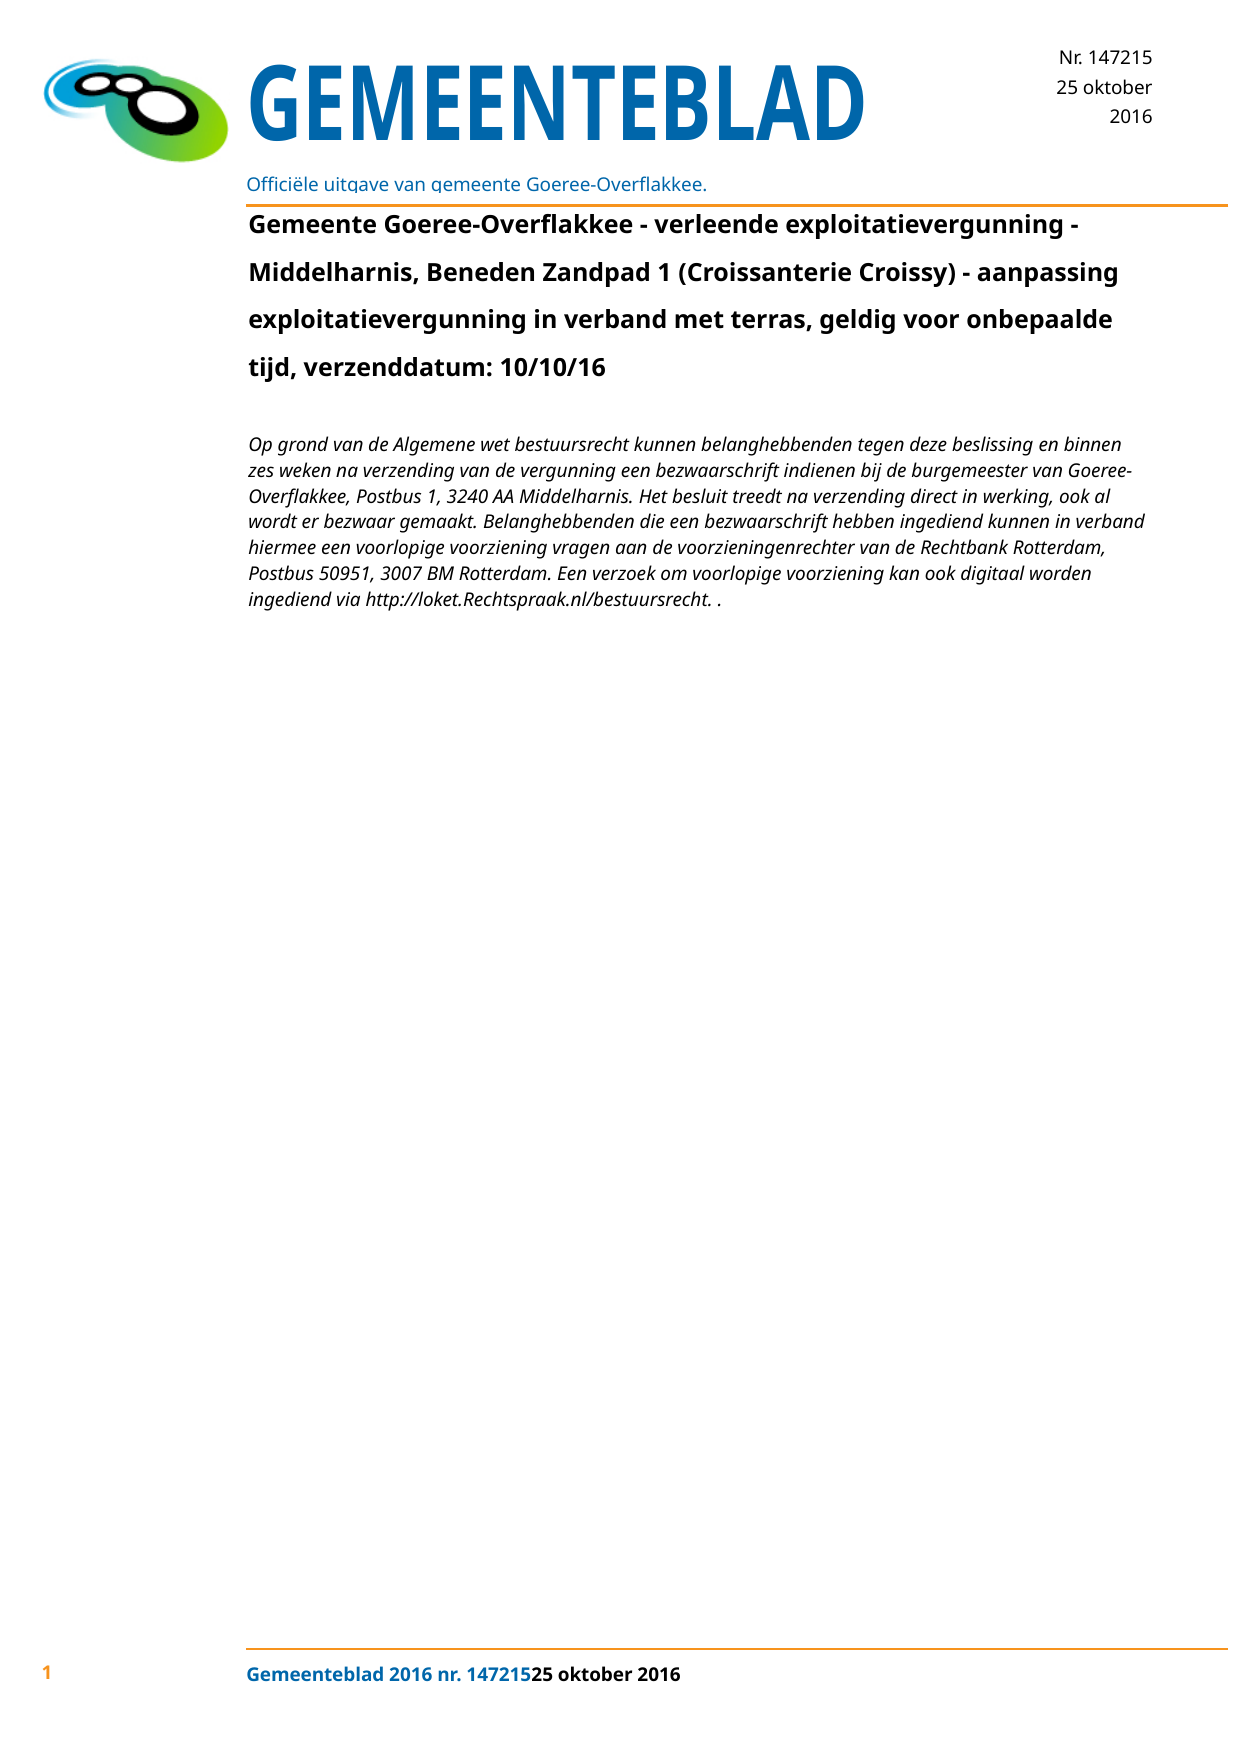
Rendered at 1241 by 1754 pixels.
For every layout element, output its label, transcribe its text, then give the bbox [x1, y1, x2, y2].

text Op grond van de Algemene wet bestuursrecht kunnen belanghebbenden tegen deze beslissing en binnen zes weken na verzending van de vergunning een bezwaarschrift indienen bij de burgemeester van Goeree-Overflakkee, Postbus 1, 3240 AA Middelharnis. Het besluit treedt na verzending direct in werking, ook al wordt er bezwaar gemaakt. Belanghebbenden die een bezwaarschrift hebben ingediend kunnen in verband hiermee een voorlopige voorziening vragen aan de voorzieningenrechter van de Rechtbank Rotterdam, Postbus 50951, 3007 BM Rotterdam. Een verzoek om voorlopige voorziening kan ook digitaal worden ingediend via http://loket.Rechtspraak.nl/bestuursrecht. . [248, 431, 1152, 611]
picture [41, 47, 231, 172]
text Gemeente Goeree-Overflakkee - verleende exploitatievergunning - Middelharnis, Beneden Zandpad 1 (Croissanterie Croissy) - aanpassing exploitatievergunning in verband met terras, geldig voor onbepaalde tijd, verzenddatum: 10/10/16 [248, 207, 1152, 384]
